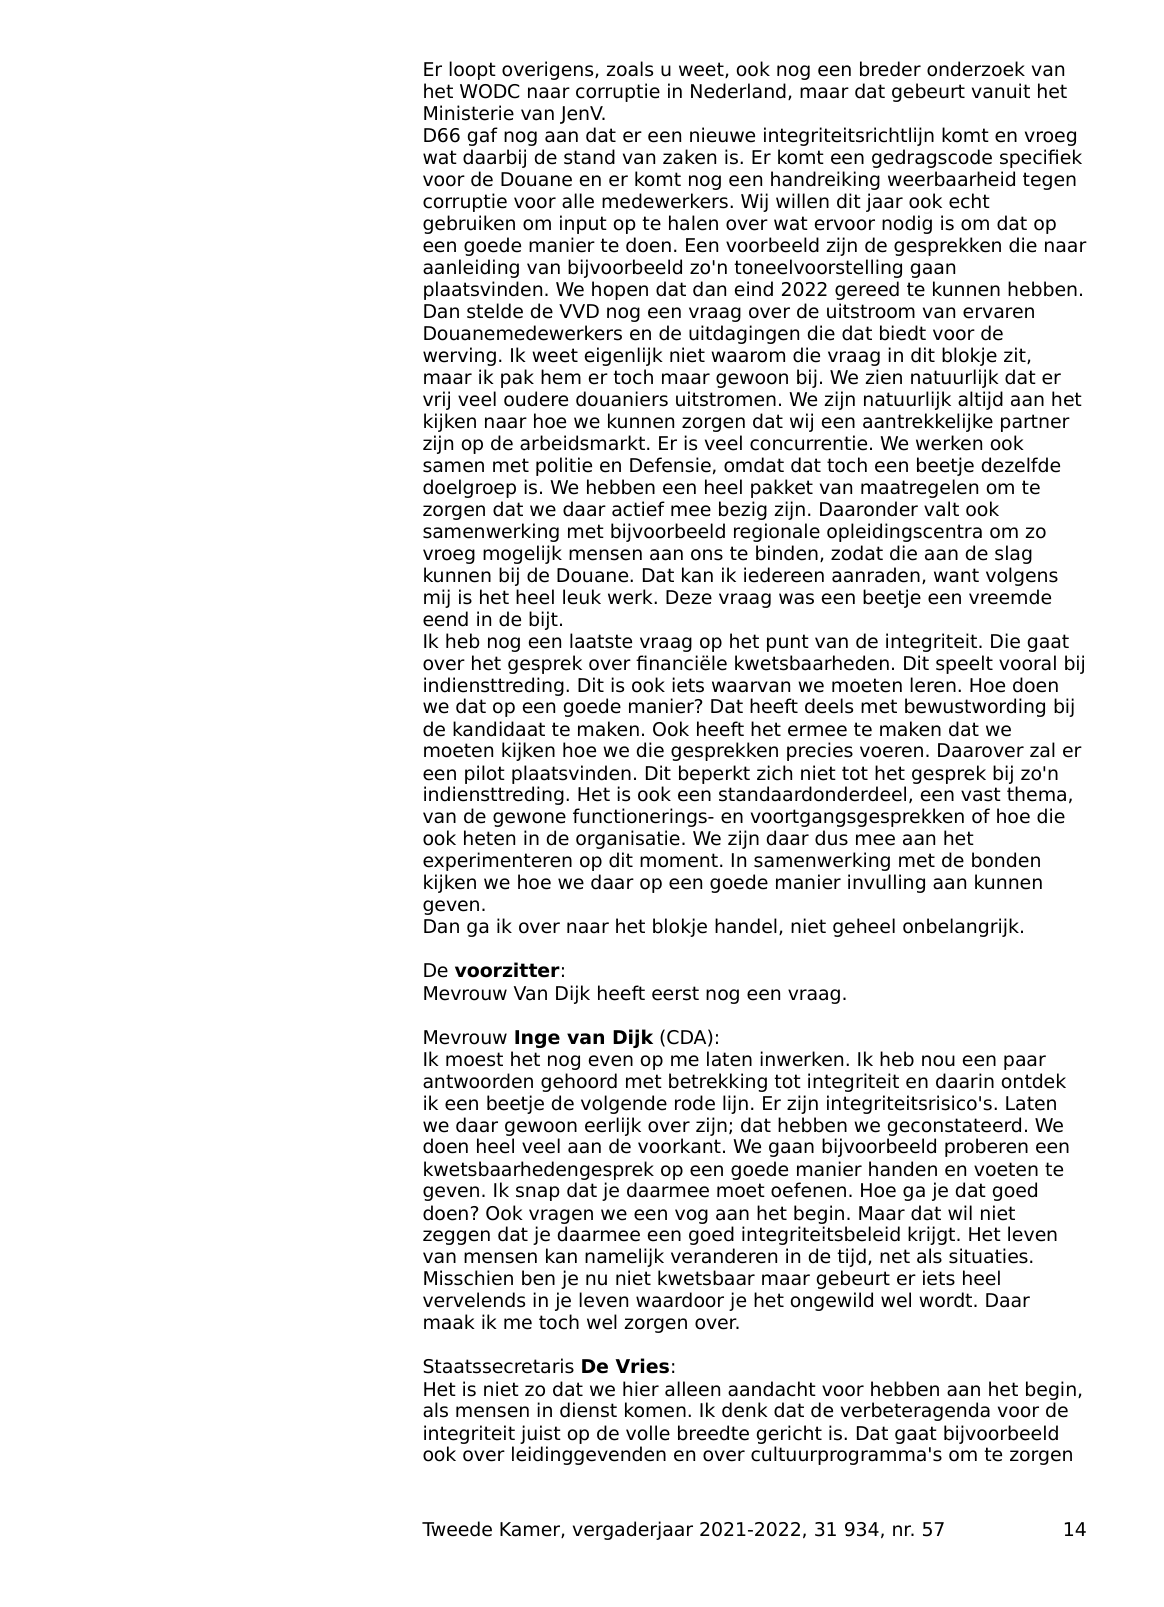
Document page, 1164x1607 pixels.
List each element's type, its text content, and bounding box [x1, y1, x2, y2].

text Ik moest het nog even op me laten inwerken. Ik heb nou een paar antwoorden gehoord met betrekking tot integriteit en daarin ontdek ik een beetje de volgende rode lijn. Er zijn integriteitsrisico's. Laten we daar gewoon eerlijk over zijn; dat hebben we geconstateerd. We doen heel veel aan de voorkant. We gaan bijvoorbeeld proberen een kwetsbaarhedengesprek op een goede manier handen en voeten te geven. Ik snap dat je daarmee moet oefenen. Hoe ga je dat goed doen? Ook vragen we een vog aan het begin. Maar dat wil niet zeggen dat je daarmee een goed integriteitsbeleid krijgt. Het leven van mensen kan namelijk veranderen in de tijd, net als situaties. Misschien ben je nu niet kwetsbaar maar gebeurt er iets heel vervelends in je leven waardoor je het ongewild wel wordt. Daar maak ik me toch wel zorgen over. [422, 1048, 1087, 1334]
text Het is niet zo dat we hier alleen aandacht voor hebben aan het begin, als mensen in dienst komen. Ik denk dat de verbeteragenda voor de integriteit juist op de volle breedte gericht is. Dat gaat bijvoorbeeld ook over leidinggevenden en over cultuurprogramma's om te zorgen [422, 1378, 1087, 1466]
text Er loopt overigens, zoals u weet, ook nog een breder onderzoek van het WODC naar corruptie in Nederland, maar dat gebeurt vanuit het Ministerie van JenV. [422, 59, 1087, 125]
text D66 gaf nog aan dat er een nieuwe integriteitsrichtlijn komt en vroeg wat daarbij de stand van zaken is. Er komt een gedragscode specifiek voor de Douane en er komt nog een handreiking weerbaarheid tegen corruptie voor alle medewerkers. Wij willen dit jaar ook echt gebruiken om input op te halen over wat ervoor nodig is om dat op een goede manier te doen. Een voorbeeld zijn de gesprekken die naar aanleiding van bijvoorbeeld zo'n toneelvoorstelling gaan plaatsvinden. We hopen dat dan eind 2022 gereed te kunnen hebben. [422, 125, 1087, 301]
text Ik heb nog een laatste vraag op het punt van de integriteit. Die gaat over het gesprek over financiële kwetsbaarheden. Dit speelt vooral bij indiensttreding. Dit is ook iets waarvan we moeten leren. Hoe doen we dat op een goede manier? Dat heeft deels met bewustwording bij de kandidaat te maken. Ook heeft het ermee te maken dat we moeten kijken hoe we die gesprekken precies voeren. Daarover zal er een pilot plaatsvinden. Dit beperkt zich niet tot het gesprek bij zo'n indiensttreding. Het is ook een standaardonderdeel, een vast thema, van de gewone functionerings- en voortgangsgesprekken of hoe die ook heten in de organisatie. We zijn daar dus mee aan het experimenteren op dit moment. In samenwerking met de bonden kijken we hoe we daar op een goede manier invulling aan kunnen geven. [422, 631, 1087, 916]
text Dan stelde de VVD nog een vraag over de uitstroom van ervaren Douanemedewerkers en de uitdagingen die dat biedt voor de werving. Ik weet eigenlijk niet waarom die vraag in dit blokje zit, maar ik pak hem er toch maar gewoon bij. We zien natuurlijk dat er vrij veel oudere douaniers uitstromen. We zijn natuurlijk altijd aan het kijken naar hoe we kunnen zorgen dat wij een aantrekkelijke partner zijn op de arbeidsmarkt. Er is veel concurrentie. We werken ook samen met politie en Defensie, omdat dat toch een beetje dezelfde doelgroep is. We hebben een heel pakket van maatregelen om te zorgen dat we daar actief mee bezig zijn. Daaronder valt ook samenwerking met bijvoorbeeld regionale opleidingscentra om zo vroeg mogelijk mensen aan ons te binden, zodat die aan de slag kunnen bij de Douane. Dat kan ik iedereen aanraden, want volgens mij is het heel leuk werk. Deze vraag was een beetje een vreemde eend in de bijt. [422, 301, 1087, 631]
text Mevrouw Van Dijk heeft eerst nog een vraag. [422, 982, 1087, 1004]
text Staatssecretaris De Vries: [422, 1356, 1087, 1378]
text De voorzitter: [422, 960, 1087, 982]
text Mevrouw Inge van Dijk (CDA): [422, 1027, 1087, 1048]
text Dan ga ik over naar het blokje handel, niet geheel onbelangrijk. [422, 916, 1087, 938]
